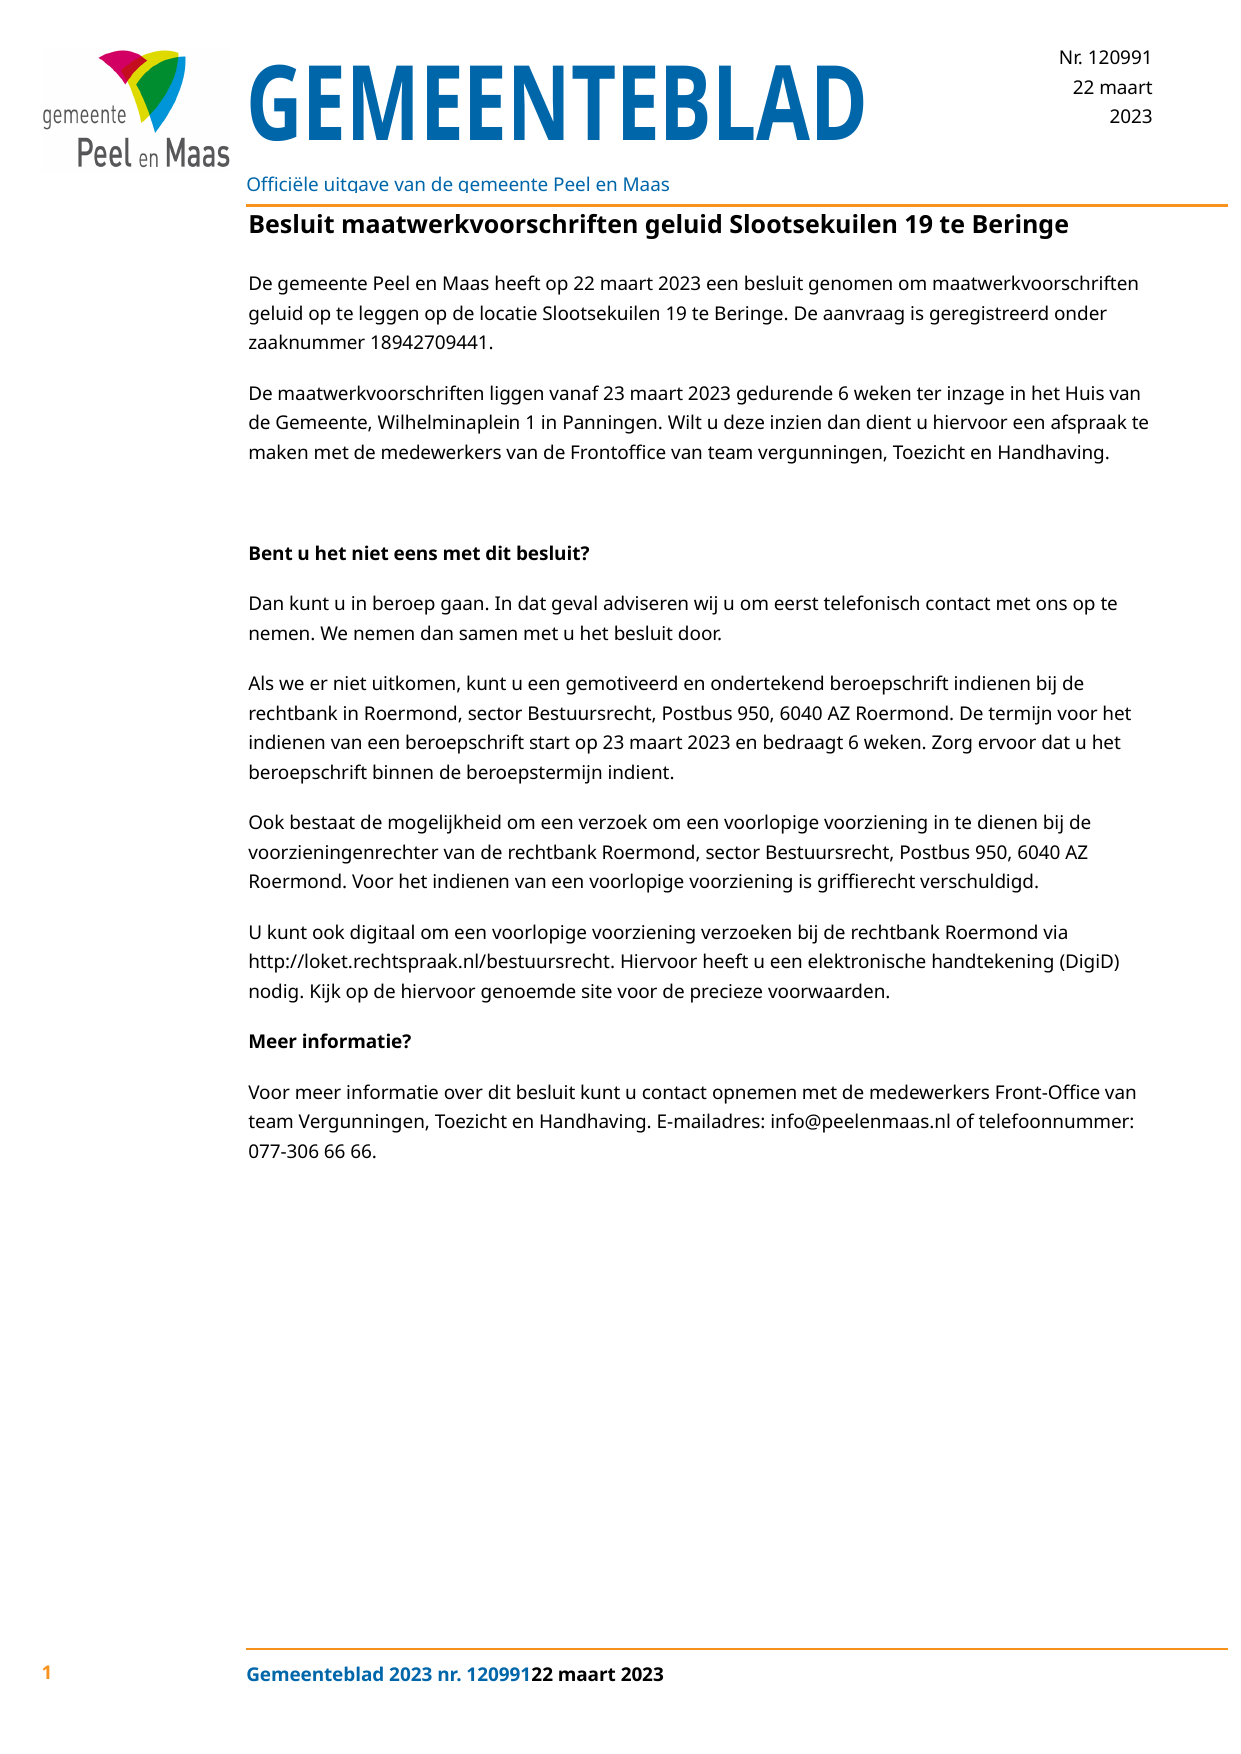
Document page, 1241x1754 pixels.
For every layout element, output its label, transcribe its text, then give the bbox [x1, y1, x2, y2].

picture [41, 47, 231, 172]
text De maatwerkvoorschriften liggen vanaf 23 maart 2023 gedurende 6 weken ter inzage in het Huis van de Gemeente, Wilhelminaplein 1 in Panningen. Wilt u deze inzien dan dient u hiervoor een afspraak te maken met de medewerkers van de Frontoffice van team vergunningen, Toezicht en Handhaving. [248, 380, 1152, 465]
text Voor meer informatie over dit besluit kunt u contact opnemen met de medewerkers Front-Office van team Vergunningen, Toezicht en Handhaving. E-mailadres: info@peelenmaas.nl of telefoonnummer: 077-306 66 66. [248, 1079, 1152, 1164]
text Bent u het niet eens met dit besluit? [248, 540, 1152, 566]
text Ook bestaat de mogelijkheid om een verzoek om een voorlopige voorziening in te dienen bij de voorzieningenrechter van de rechtbank Roermond, sector Bestuursrecht, Postbus 950, 6040 AZ Roermond. Voor het indienen van een voorlopige voorziening is griffierecht verschuldigd. [248, 809, 1152, 894]
text Dan kunt u in beroep gaan. In dat geval adviseren wij u om eerst telefonisch contact met ons op te nemen. We nemen dan samen met u het besluit door. [248, 590, 1152, 646]
text Als we er niet uitkomen, kunt u een gemotiveerd en ondertekend beroepschrift indienen bij de rechtbank in Roermond, sector Bestuursrecht, Postbus 950, 6040 AZ Roermond. De termijn voor het indienen van een beroepschrift start op 23 maart 2023 en bedraagt 6 weken. Zorg ervoor dat u het beroepschrift binnen de beroepstermijn indient. [248, 670, 1152, 785]
text Meer informatie? [248, 1029, 1152, 1054]
text U kunt ook digitaal om een voorlopige voorziening verzoeken bij de rechtbank Roermond via http://loket.rechtspraak.nl/bestuursrecht. Hiervoor heeft u een elektronische handtekening (DigiD) nodig. Kijk op de hiervoor genoemde site voor de precieze voorwaarden. [248, 919, 1152, 1004]
text Besluit maatwerkvoorschriften geluid Slootsekuilen 19 te Beringe [248, 207, 1152, 241]
text De gemeente Peel en Maas heeft op 22 maart 2023 een besluit genomen om maatwerkvoorschriften geluid op te leggen op de locatie Slootsekuilen 19 te Beringe. De aanvraag is geregistreerd onder zaaknummer 18942709441. [248, 270, 1152, 355]
